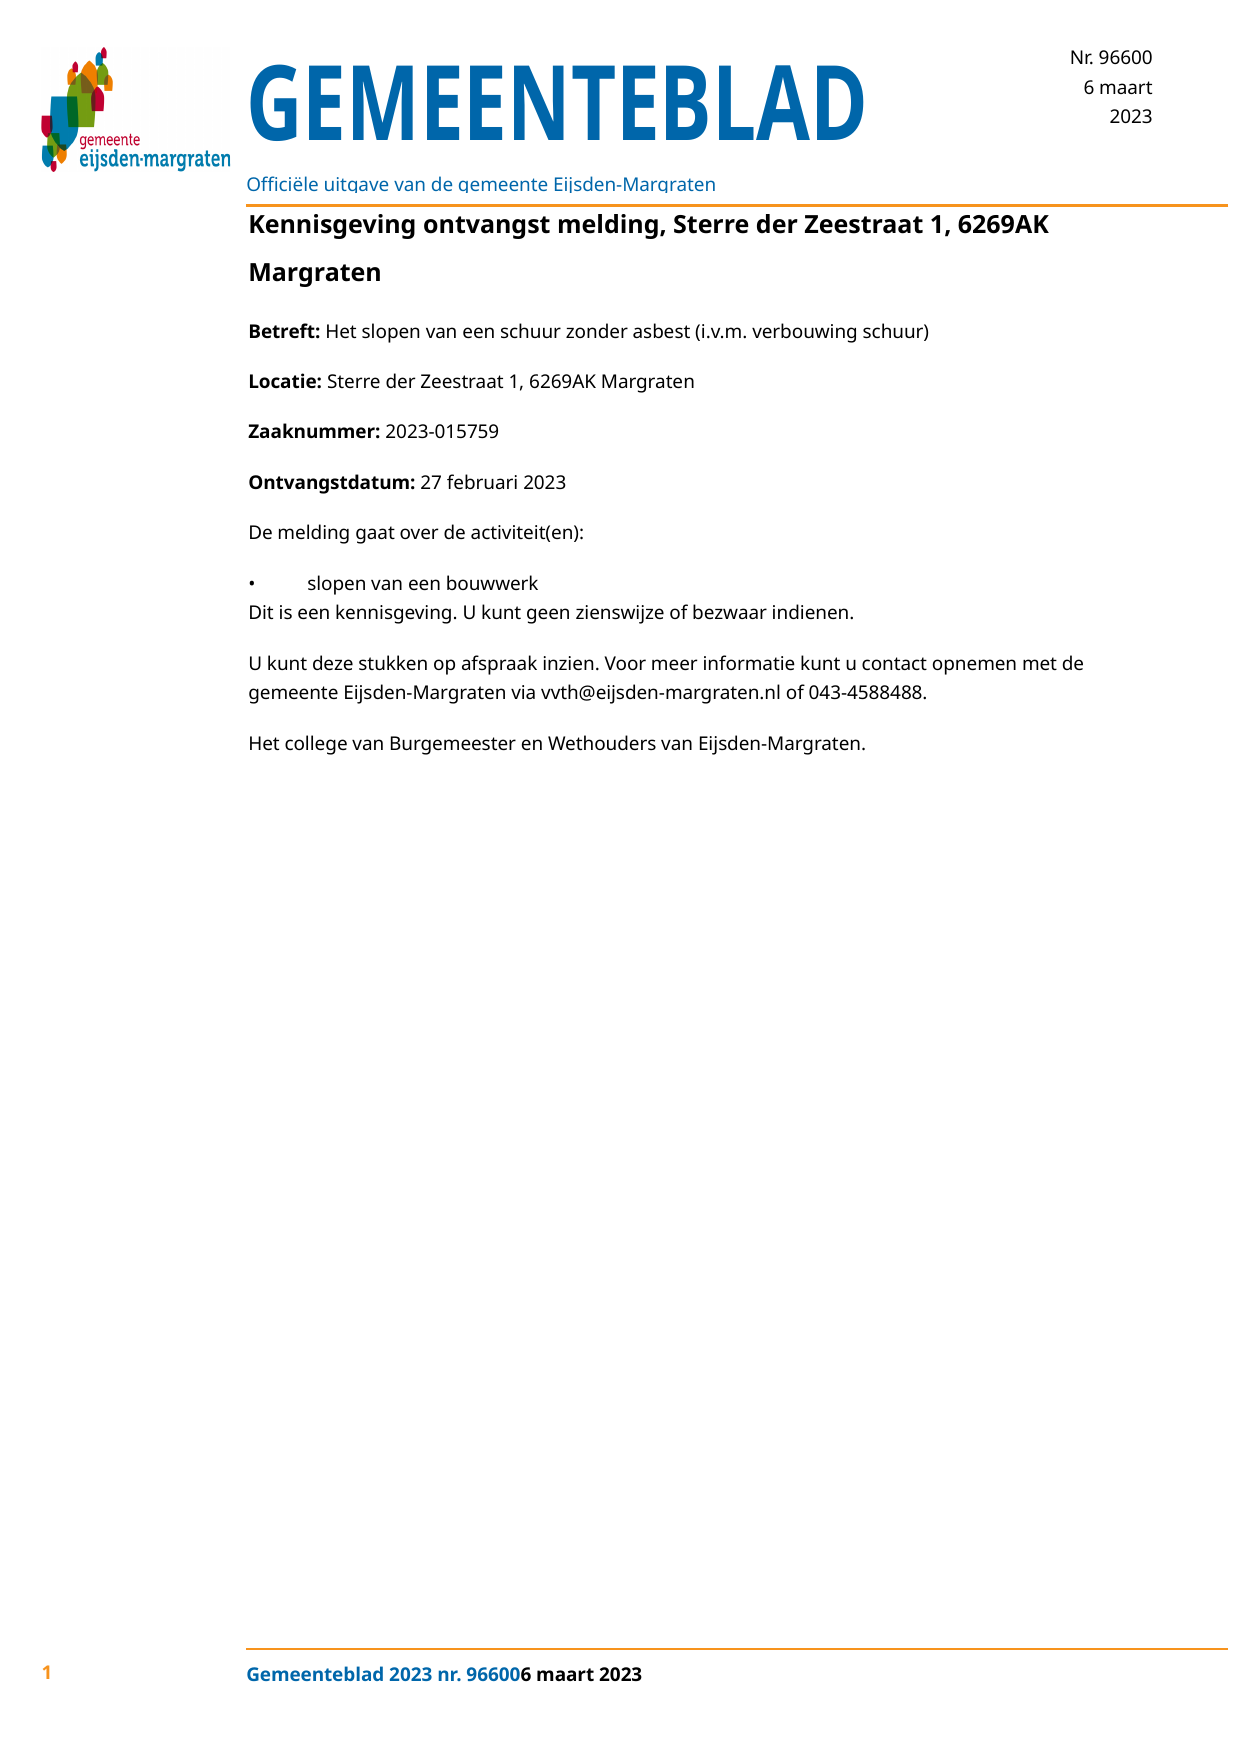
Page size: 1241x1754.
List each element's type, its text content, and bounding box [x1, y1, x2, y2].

text Betreft: Het slopen van een schuur zonder asbest (i.v.m. verbouwing schuur) [248, 318, 1152, 344]
text U kunt deze stukken op afspraak inzien. Voor meer informatie kunt u contact opnemen met de gemeente Eijsden-Margraten via vvth@eijsden-margraten.nl of 043-4588488. [248, 650, 1152, 705]
text Ontvangstdatum: 27 februari 2023 [248, 469, 1152, 495]
text Kennisgeving ontvangst melding, Sterre der Zeestraat 1, 6269AK Margraten [248, 207, 1152, 288]
text Zaaknummer: 2023-015759 [248, 419, 1152, 444]
text Het college van Burgemeester en Wethouders van Eijsden-Margraten. [248, 730, 1152, 756]
text Dit is een kennisgeving. U kunt geen zienswijze of bezwaar indienen. [248, 599, 1152, 625]
picture [41, 47, 231, 172]
list slopen van een bouwwerk [248, 570, 1152, 596]
text Locatie: Sterre der Zeestraat 1, 6269AK Margraten [248, 368, 1152, 394]
text De melding gaat over de activiteit(en): [248, 519, 1152, 545]
